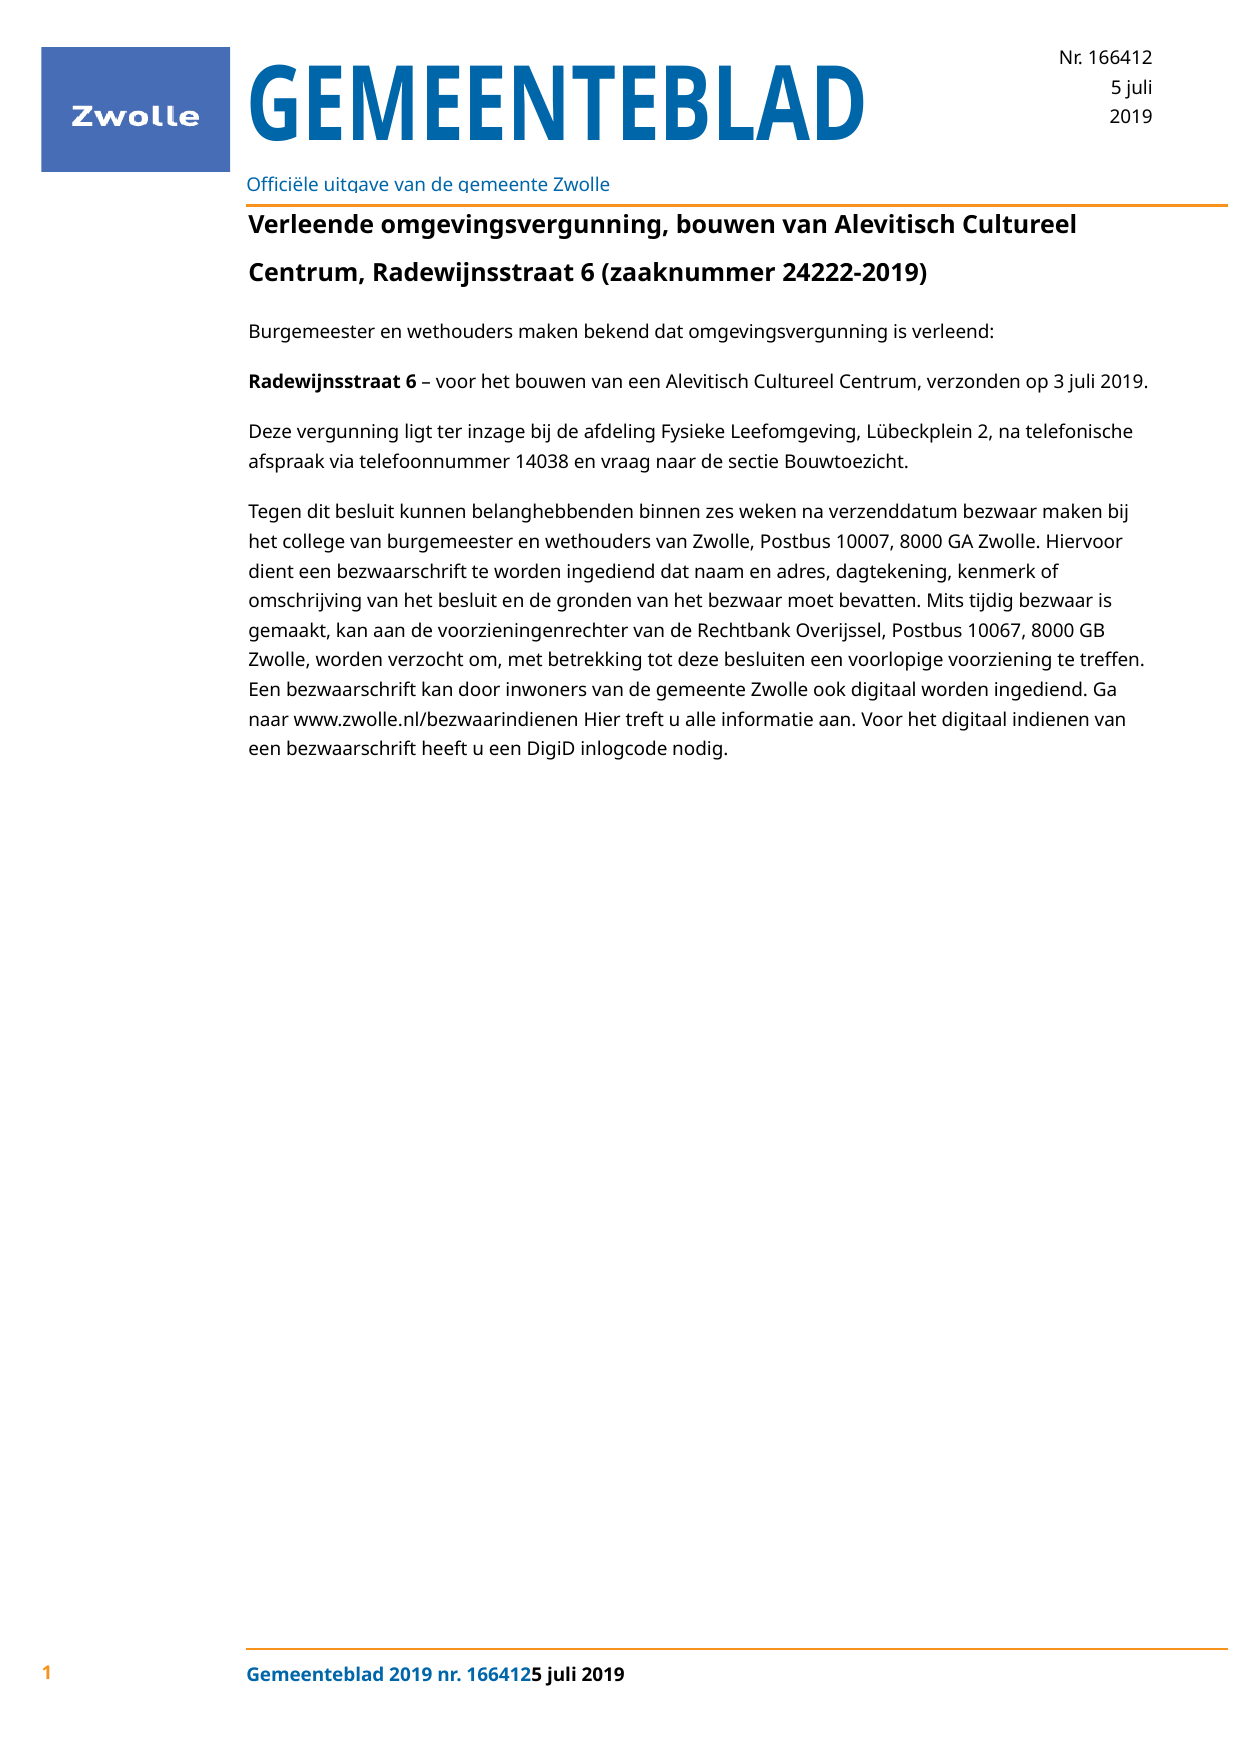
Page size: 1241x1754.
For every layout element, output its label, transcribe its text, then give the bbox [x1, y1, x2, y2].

text Deze vergunning ligt ter inzage bij de afdeling Fysieke Leefomgeving, Lübeckplein 2, na telefonische afspraak via telefoonnummer 14038 en vraag naar de sectie Bouwtoezicht. [248, 419, 1152, 474]
picture [41, 47, 231, 172]
text Burgemeester en wethouders maken bekend dat omgevingsvergunning is verleend: [248, 318, 1152, 344]
text Tegen dit besluit kunnen belanghebbenden binnen zes weken na verzenddatum bezwaar maken bij het college van burgemeester en wethouders van Zwolle, Postbus 10007, 8000 GA Zwolle. Hiervoor dient een bezwaarschrift te worden ingediend dat naam en adres, dagtekening, kenmerk of omschrijving van het besluit en de gronden van het bezwaar moet bevatten. Mits tijdig bezwaar is gemaakt, kan aan de voorzieningenrechter van de Rechtbank Overijssel, Postbus 10067, 8000 GB Zwolle, worden verzocht om, met betrekking tot deze besluiten een voorlopige voorziening te treffen. Een bezwaarschrift kan door inwoners van de gemeente Zwolle ook digitaal worden ingediend. Ga naar www.zwolle.nl/bezwaarindienen Hier treft u alle informatie aan. Voor het digitaal indienen van een bezwaarschrift heeft u een DigiD inlogcode nodig. [248, 499, 1152, 761]
text Verleende omgevingsvergunning, bouwen van Alevitisch Cultureel Centrum, Radewijnsstraat 6 (zaaknummer 24222-2019) [248, 207, 1152, 288]
text Radewijnsstraat 6 – voor het bouwen van een Alevitisch Cultureel Centrum, verzonden op 3 juli 2019. [248, 368, 1152, 394]
